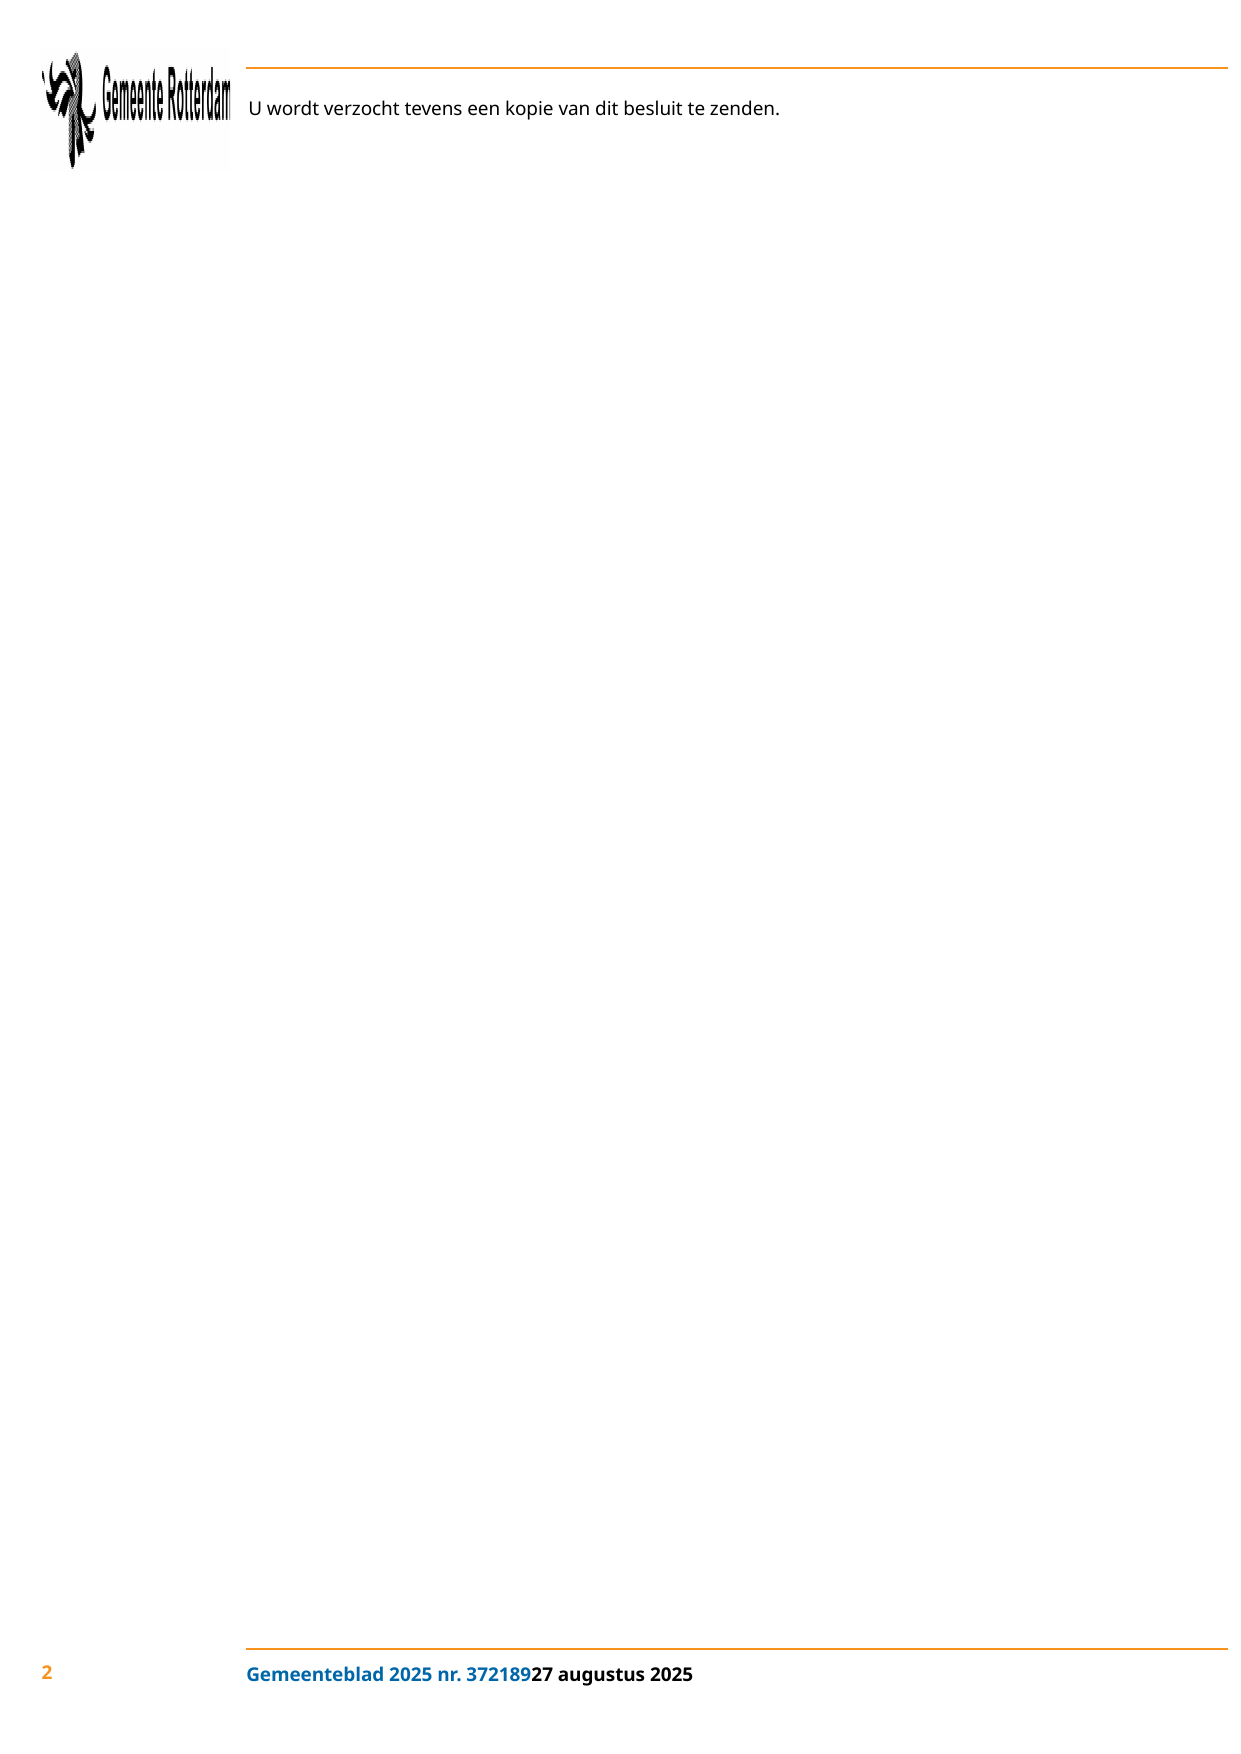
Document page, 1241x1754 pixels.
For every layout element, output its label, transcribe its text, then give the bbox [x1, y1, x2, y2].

picture [41, 47, 231, 172]
text U wordt verzocht tevens een kopie van dit besluit te zenden. [248, 95, 1152, 121]
